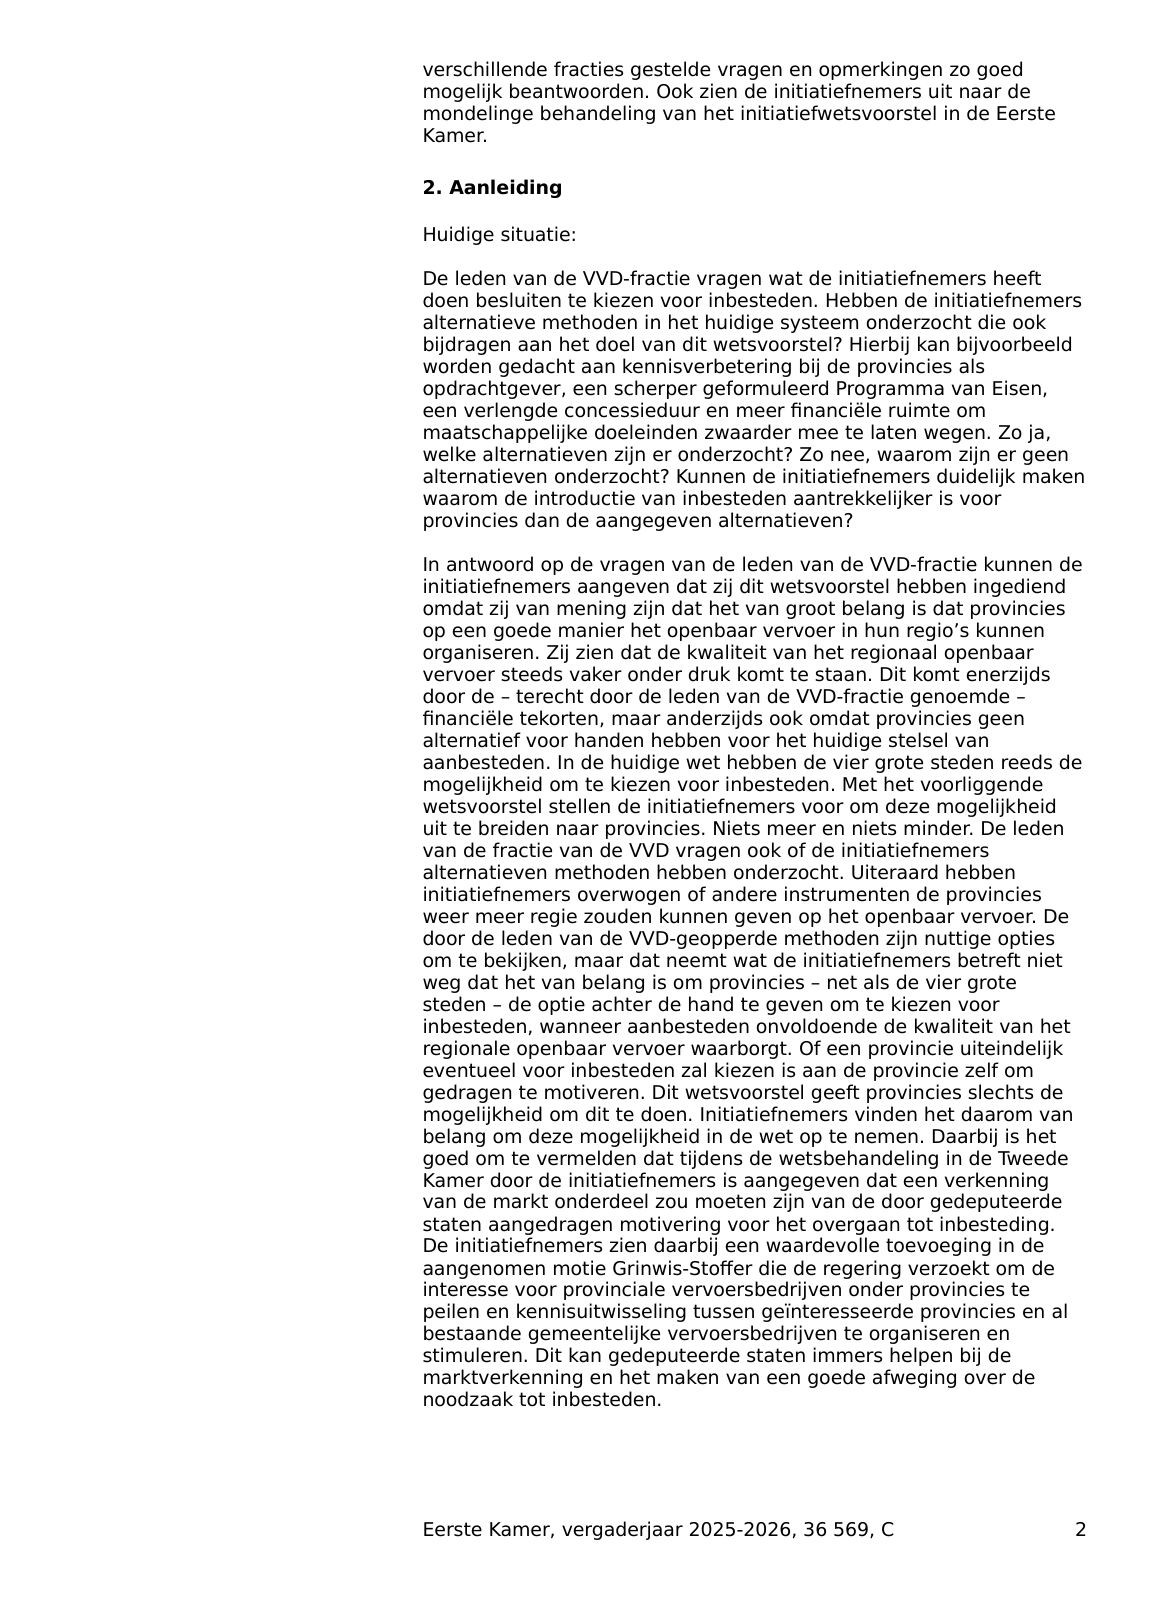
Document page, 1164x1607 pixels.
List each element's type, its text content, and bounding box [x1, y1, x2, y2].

text De leden van de VVD-fractie vragen wat de initiatiefnemers heeft doen besluiten te kiezen voor inbesteden. Hebben de initiatiefnemers alternatieve methoden in het huidige systeem onderzocht die ook bijdragen aan het doel van dit wetsvoorstel? Hierbij kan bijvoorbeeld worden gedacht aan kennisverbetering bij de provincies als opdrachtgever, een scherper geformuleerd Programma van Eisen, een verlengde concessieduur en meer financiële ruimte om maatschappelijke doeleinden zwaarder mee te laten wegen. Zo ja, welke alternatieven zijn er onderzocht? Zo nee, waarom zijn er geen alternatieven onderzocht? Kunnen de initiatiefnemers duidelijk maken waarom de introductie van inbesteden aantrekkelijker is voor provincies dan de aangegeven alternatieven? [422, 268, 1087, 532]
text In antwoord op de vragen van de leden van de VVD-fractie kunnen de initiatiefnemers aangeven dat zij dit wetsvoorstel hebben ingediend omdat zij van mening zijn dat het van groot belang is dat provincies op een goede manier het openbaar vervoer in hun regio’s kunnen organiseren. Zij zien dat de kwaliteit van het regionaal openbaar vervoer steeds vaker onder druk komt te staan. Dit komt enerzijds door de – terecht door de leden van de VVD-fractie genoemde – financiële tekorten, maar anderzijds ook omdat provincies geen alternatief voor handen hebben voor het huidige stelsel van aanbesteden. In de huidige wet hebben de vier grote steden reeds de mogelijkheid om te kiezen voor inbesteden. Met het voorliggende wetsvoorstel stellen de initiatiefnemers voor om deze mogelijkheid uit te breiden naar provincies. Niets meer en niets minder. De leden van de fractie van de VVD vragen ook of de initiatiefnemers alternatieven methoden hebben onderzocht. Uiteraard hebben initiatiefnemers overwogen of andere instrumenten de provincies weer meer regie zouden kunnen geven op het openbaar vervoer. De door de leden van de VVD-geopperde methoden zijn nuttige opties om te bekijken, maar dat neemt wat de initiatiefnemers betreft niet weg dat het van belang is om provincies – net als de vier grote steden – de optie achter de hand te geven om te kiezen voor inbesteden, wanneer aanbesteden onvoldoende de kwaliteit van het regionale openbaar vervoer waarborgt. Of een provincie uiteindelijk eventueel voor inbesteden zal kiezen is aan de provincie zelf om gedragen te motiveren. Dit wetsvoorstel geeft provincies slechts de mogelijkheid om dit te doen. Initiatiefnemers vinden het daarom van belang om deze mogelijkheid in de wet op te nemen. Daarbij is het goed om te vermelden dat tijdens de wetsbehandeling in de Tweede Kamer door de initiatiefnemers is aangegeven dat een verkenning van de markt onderdeel zou moeten zijn van de door gedeputeerde staten aangedragen motivering voor het overgaan tot inbesteding. De initiatiefnemers zien daarbij een waardevolle toevoeging in de aangenomen motie Grinwis-Stoffer die de regering verzoekt om de interesse voor provinciale vervoersbedrijven onder provincies te peilen en kennisuitwisseling tussen geïnteresseerde provincies en al bestaande gemeentelijke vervoersbedrijven te organiseren en stimuleren. Dit kan gedeputeerde staten immers helpen bij de marktverkenning en het maken van een goede afweging over de noodzaak tot inbesteden. [422, 554, 1087, 1411]
text Huidige situatie: [422, 224, 1087, 246]
text verschillende fracties gestelde vragen en opmerkingen zo goed mogelijk beantwoorden. Ook zien de initiatiefnemers uit naar de mondelinge behandeling van het initiatiefwetsvoorstel in de Eerste Kamer. [422, 59, 1087, 147]
subtitle 2. Aanleiding [422, 177, 1087, 199]
